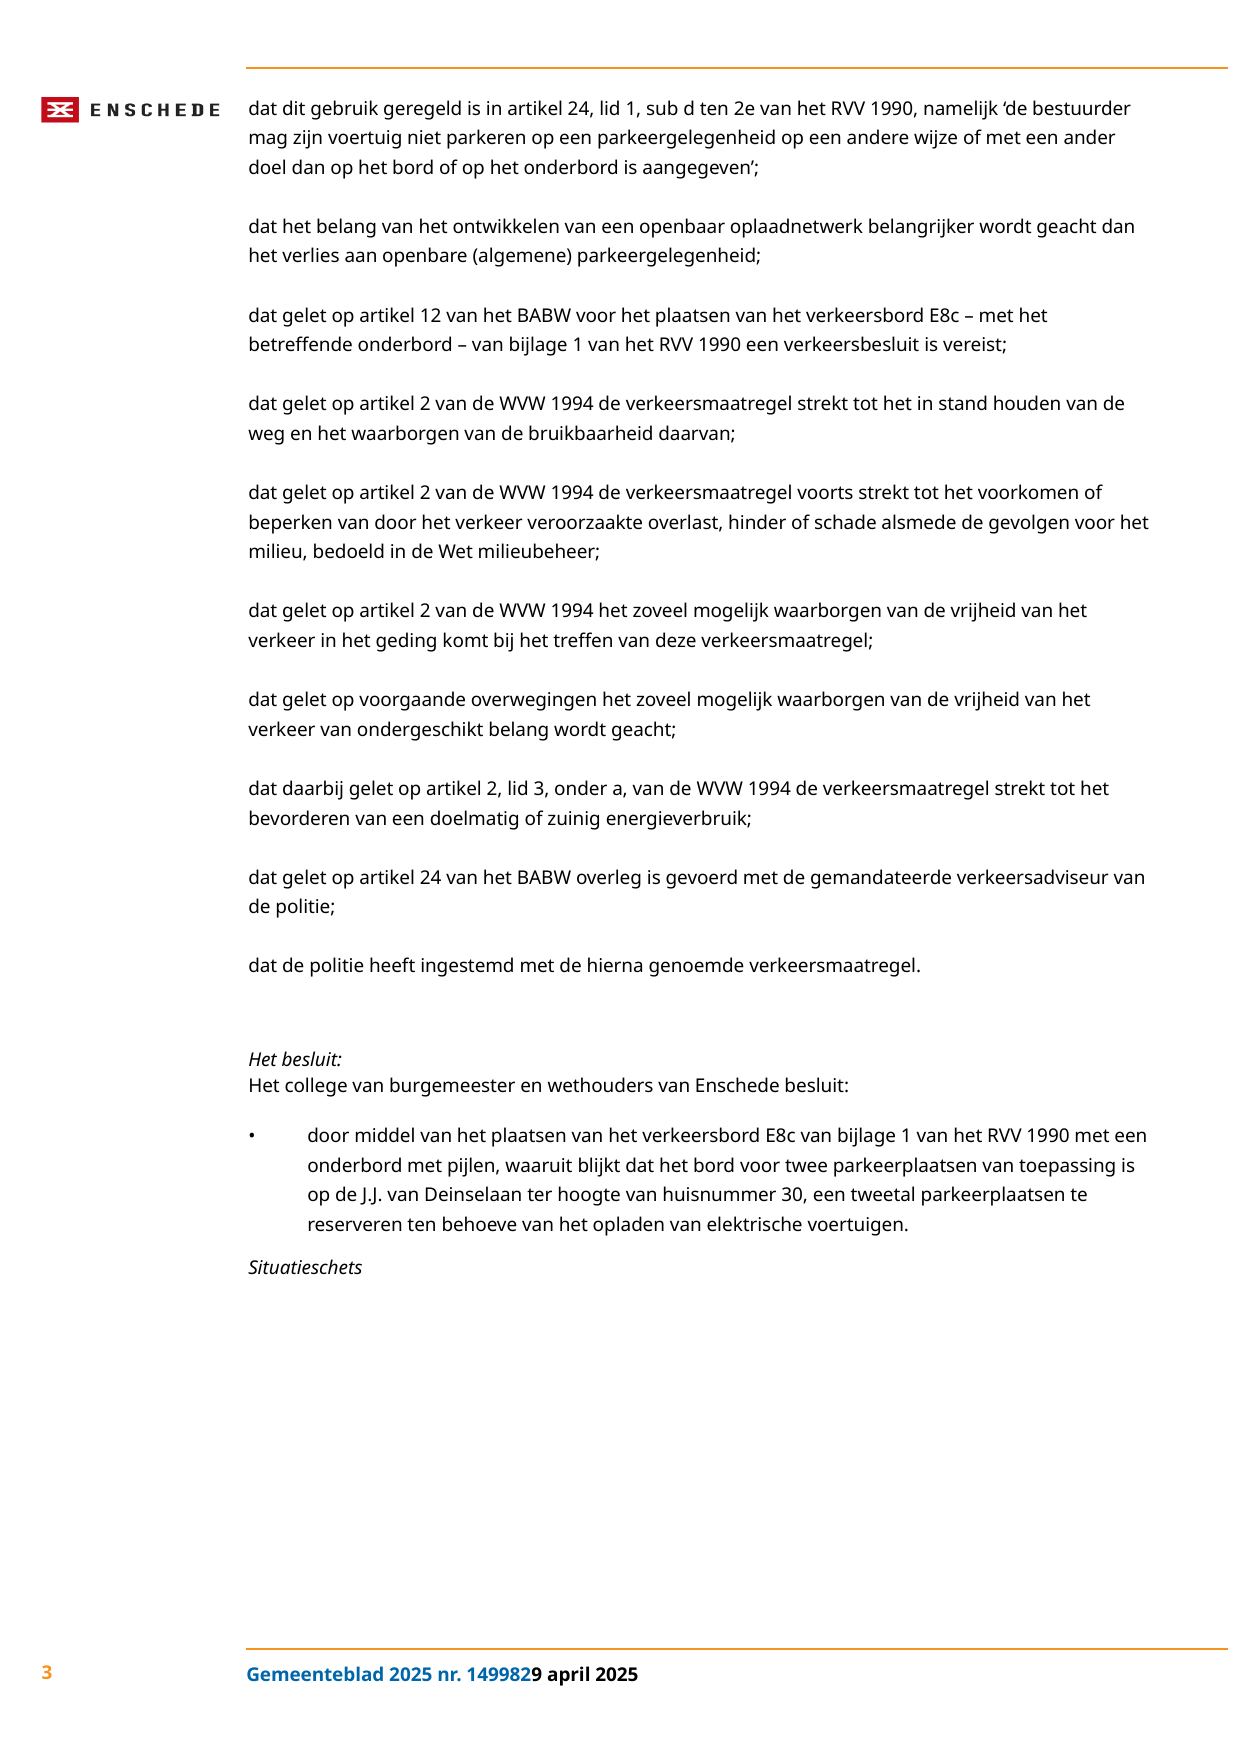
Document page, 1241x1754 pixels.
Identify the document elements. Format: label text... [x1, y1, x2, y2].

text dat de politie heeft ingestemd met de hierna genoemde verkeersmaatregel. [248, 953, 1152, 978]
text dat het belang van het ontwikkelen van een openbaar oplaadnetwerk belangrijker wordt geacht dan het verlies aan openbare (algemene) parkeergelegenheid; [248, 213, 1152, 268]
text dat dit gebruik geregeld is in artikel 24, lid 1, sub d ten 2e van het RVV 1990, namelijk ‘de bestuurder mag zijn voertuig niet parkeren op een parkeergelegenheid op een andere wijze of met een ander doel dan op het bord of op het onderbord is aangegeven’; [248, 95, 1152, 180]
text Het college van burgemeester en wethouders van Enschede besluit: [248, 1072, 1152, 1098]
text dat gelet op artikel 12 van het BABW voor het plaatsen van het verkeersbord E8c – met het betreffende onderbord – van bijlage 1 van het RVV 1990 een verkeersbesluit is vereist; [248, 302, 1152, 357]
text dat gelet op voorgaande overwegingen het zoveel mogelijk waarborgen van de vrijheid van het verkeer van ondergeschikt belang wordt geacht; [248, 686, 1152, 742]
text dat gelet op artikel 24 van het BABW overleg is gevoerd met de gemandateerde verkeersadviseur van de politie; [248, 864, 1152, 919]
picture [41, 47, 231, 172]
text dat daarbij gelet op artikel 2, lid 3, onder a, van de WVW 1994 de verkeersmaatregel strekt tot het bevorderen van een doelmatig of zuinig energieverbruik; [248, 775, 1152, 831]
text dat gelet op artikel 2 van de WVW 1994 de verkeersmaatregel strekt tot het in stand houden van de weg en het waarborgen van de bruikbaarheid daarvan; [248, 391, 1152, 446]
text Situatieschets [248, 1254, 1152, 1280]
list door middel van het plaatsen van het verkeersbord E8c van bijlage 1 van het RVV 1990 met een onderbord met pijlen, waaruit blijkt dat het bord voor twee parkeerplaatsen van toepassing is op de J.J. van Deinselaan ter hoogte van huisnummer 30, een tweetal parkeerplaatsen te reserveren ten behoeve van het opladen van elektrische voertuigen. [248, 1122, 1152, 1237]
text dat gelet op artikel 2 van de WVW 1994 het zoveel mogelijk waarborgen van de vrijheid van het verkeer in het geding komt bij het treffen van deze verkeersmaatregel; [248, 598, 1152, 653]
text Het besluit: [248, 1046, 1152, 1072]
text dat gelet op artikel 2 van de WVW 1994 de verkeersmaatregel voorts strekt tot het voorkomen of beperken van door het verkeer veroorzaakte overlast, hinder of schade alsmede de gevolgen voor het milieu, bedoeld in de Wet milieubeheer; [248, 479, 1152, 564]
